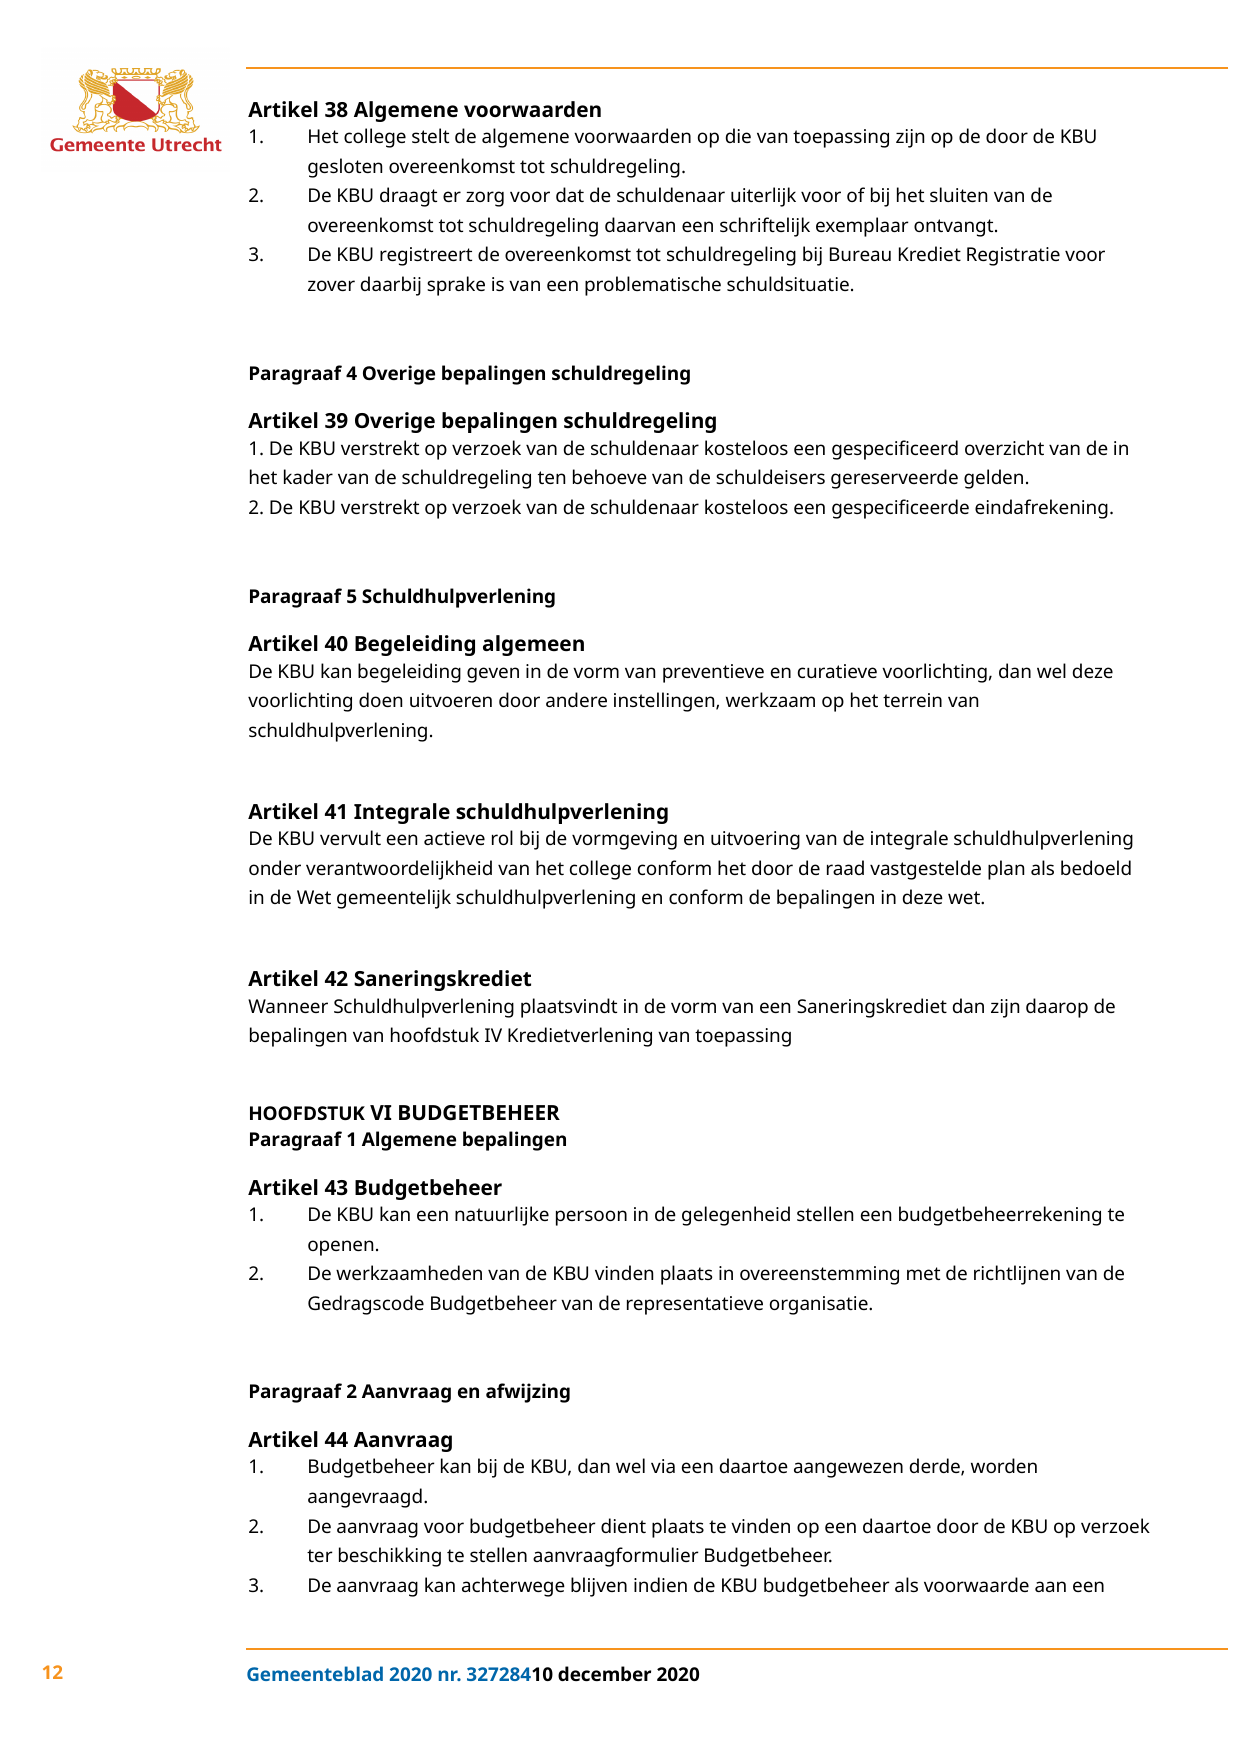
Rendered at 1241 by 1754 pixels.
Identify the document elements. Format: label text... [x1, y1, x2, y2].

text Artikel 42 Saneringskrediet [248, 964, 1152, 993]
list De KBU draagt er zorg voor dat de schuldenaar uiterlijk voor of bij het sluiten van de overeenkomst tot schuldregeling daarvan een schriftelijk exemplaar ontvangt. [248, 182, 1152, 238]
list De aanvraag kan achterwege blijven indien de KBU budgetbeheer als voorwaarde aan een [248, 1572, 1152, 1598]
list De aanvraag voor budgetbeheer dient plaats te vinden op een daartoe door de KBU op verzoek ter beschikking te stellen aanvraagformulier Budgetbeheer. [248, 1513, 1152, 1568]
text HOOFDSTUK VI BUDGETBEHEER [248, 1098, 1152, 1126]
list De KBU kan een natuurlijke persoon in de gelegenheid stellen een budgetbeheerrekening te openen. [248, 1201, 1152, 1257]
list Budgetbeheer kan bij de KBU, dan wel via een daartoe aangewezen derde, worden aangevraagd. [248, 1454, 1152, 1509]
text Paragraaf 4 Overige bepalingen schuldregeling [248, 360, 1152, 386]
list De KBU registreert de overeenkomst tot schuldregeling bij Bureau Krediet Registratie voor zover daarbij sprake is van een problematische schuldsituatie. [248, 242, 1152, 297]
text De KBU kan begeleiding geven in de vorm van preventieve en curatieve voorlichting, dan wel deze voorlichting doen uitvoeren door andere instellingen, werkzaam op het terrein van schuldhulpverlening. [248, 658, 1152, 743]
text Artikel 40 Begeleiding algemeen [248, 629, 1152, 658]
list De werkzaamheden van de KBU vinden plaats in overeenstemming met de richtlijnen van de Gedragscode Budgetbeheer van de representatieve organisatie. [248, 1260, 1152, 1316]
text Artikel 38 Algemene voorwaarden [248, 95, 1152, 123]
text Artikel 39 Overige bepalingen schuldregeling [248, 406, 1152, 435]
text De KBU vervult een actieve rol bij de vormgeving en uitvoering van de integrale schuldhulpverlening onder verantwoordelijkheid van het college conform het door de raad vastgestelde plan als bedoeld in de Wet gemeentelijk schuldhulpverlening en conform de bepalingen in deze wet. [248, 825, 1152, 910]
text Artikel 43 Budgetbeheer [248, 1173, 1152, 1201]
list Het college stelt de algemene voorwaarden op die van toepassing zijn op de door de KBU gesloten overeenkomst tot schuldregeling. [248, 123, 1152, 178]
text Paragraaf 2 Aanvraag en afwijzing [248, 1379, 1152, 1404]
text Wanneer Schuldhulpverlening plaatsvindt in de vorm van een Saneringskrediet dan zijn daarop de bepalingen van hoofdstuk IV Kredietverlening van toepassing [248, 993, 1152, 1048]
text 1. De KBU verstrekt op verzoek van de schuldenaar kosteloos een gespecificeerd overzicht van de in het kader van de schuldregeling ten behoeve van de schuldeisers gereserveerde gelden. [248, 435, 1152, 490]
text Artikel 41 Integrale schuldhulpverlening [248, 797, 1152, 825]
text 2. De KBU verstrekt op verzoek van de schuldenaar kosteloos een gespecificeerde eindafrekening. [248, 494, 1152, 520]
picture [41, 47, 231, 172]
text Paragraaf 1 Algemene bepalingen [248, 1126, 1152, 1152]
text Paragraaf 5 Schuldhulpverlening [248, 583, 1152, 608]
text Artikel 44 Aanvraag [248, 1425, 1152, 1454]
